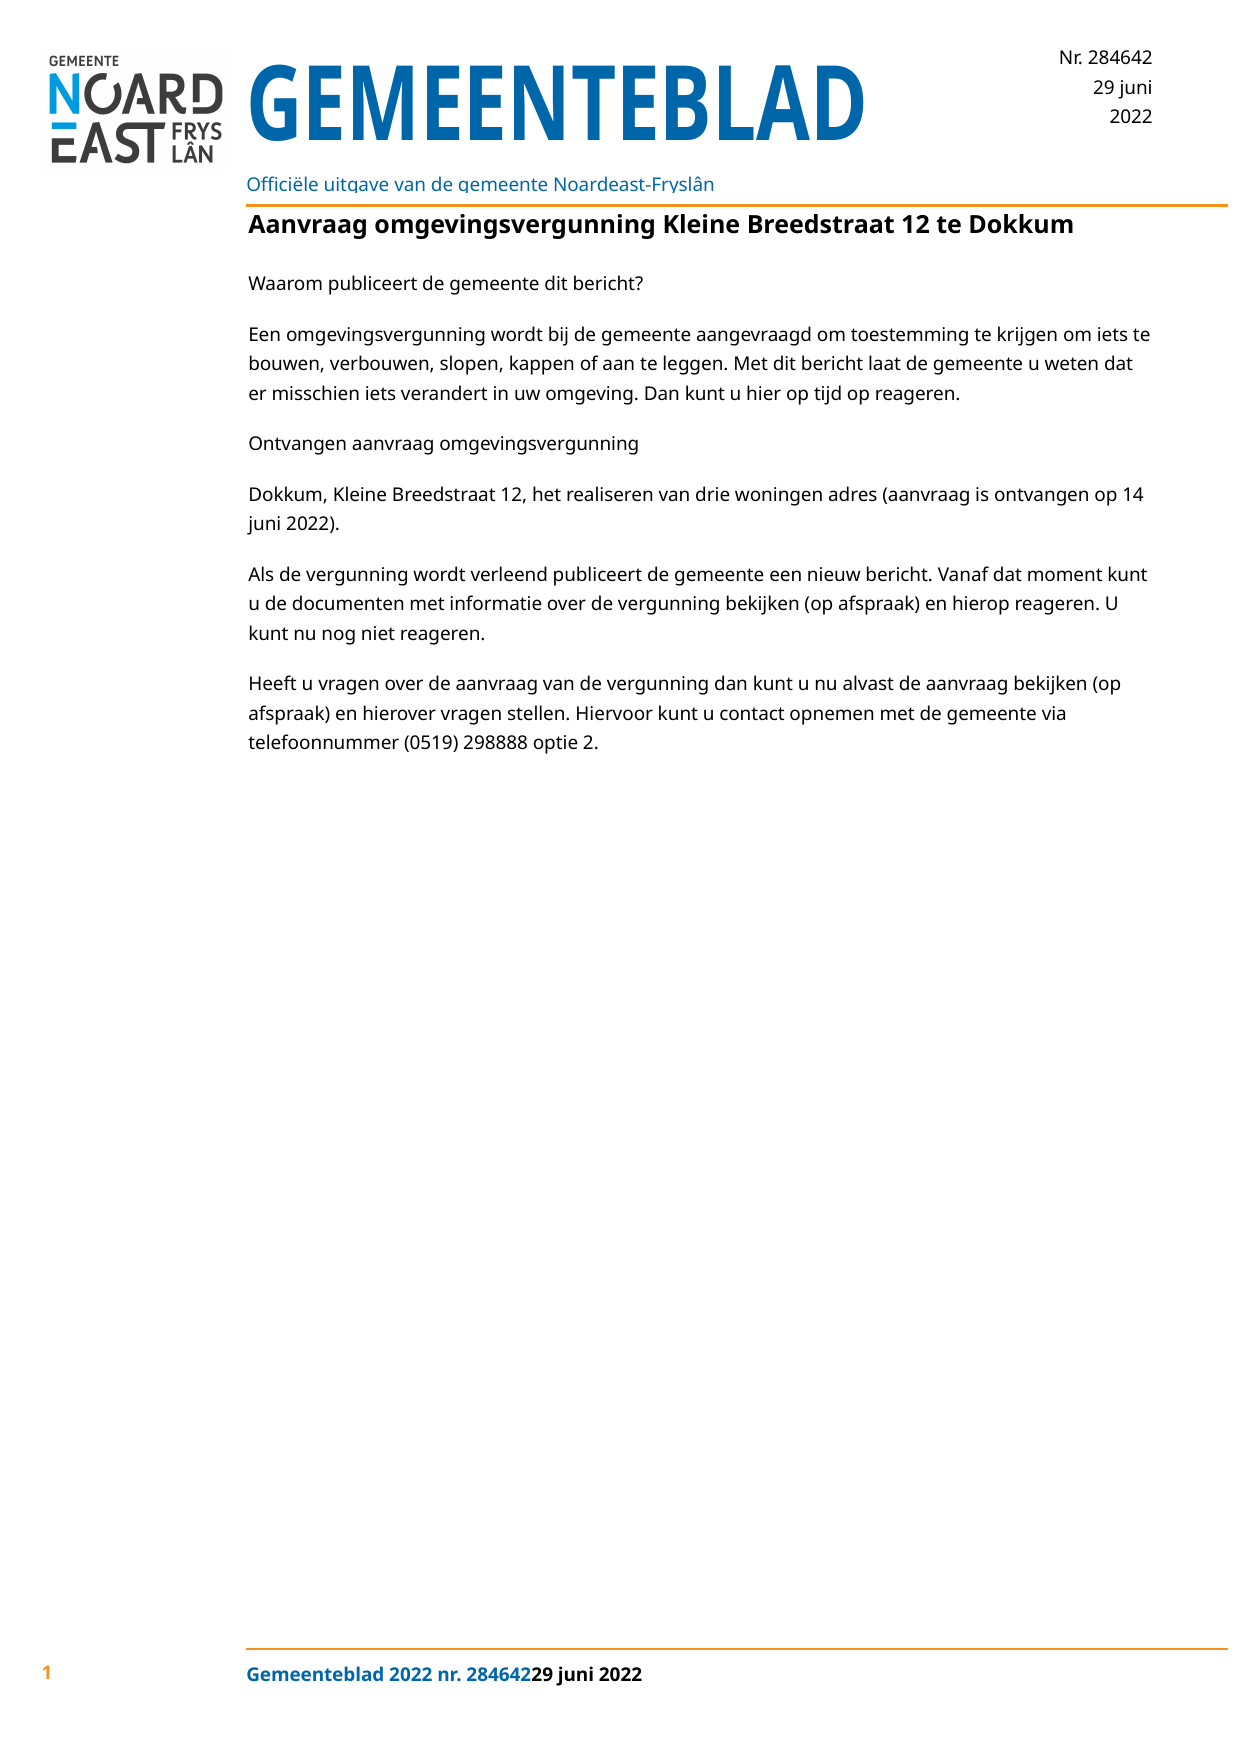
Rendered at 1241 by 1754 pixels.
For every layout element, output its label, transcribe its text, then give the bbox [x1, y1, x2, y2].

text Een omgevingsvergunning wordt bij de gemeente aangevraagd om toestemming te krijgen om iets te bouwen, verbouwen, slopen, kappen of aan te leggen. Met dit bericht laat de gemeente u weten dat er misschien iets verandert in uw omgeving. Dan kunt u hier op tijd op reageren. [248, 321, 1152, 406]
text Waarom publiceert de gemeente dit bericht? [248, 270, 1152, 296]
text Dokkum, Kleine Breedstraat 12, het realiseren van drie woningen adres (aanvraag is ontvangen op 14 juni 2022). [248, 481, 1152, 536]
text Als de vergunning wordt verleend publiceert de gemeente een nieuw bericht. Vanaf dat moment kunt u de documenten met informatie over de vergunning bekijken (op afspraak) en hierop reageren. U kunt nu nog niet reageren. [248, 561, 1152, 646]
picture [41, 47, 231, 172]
text Aanvraag omgevingsvergunning Kleine Breedstraat 12 te Dokkum [248, 207, 1152, 241]
text Heeft u vragen over de aanvraag van de vergunning dan kunt u nu alvast de aanvraag bekijken (op afspraak) en hierover vragen stellen. Hiervoor kunt u contact opnemen met de gemeente via telefoonnummer (0519) 298888 optie 2. [248, 670, 1152, 755]
text Ontvangen aanvraag omgevingsvergunning [248, 430, 1152, 456]
